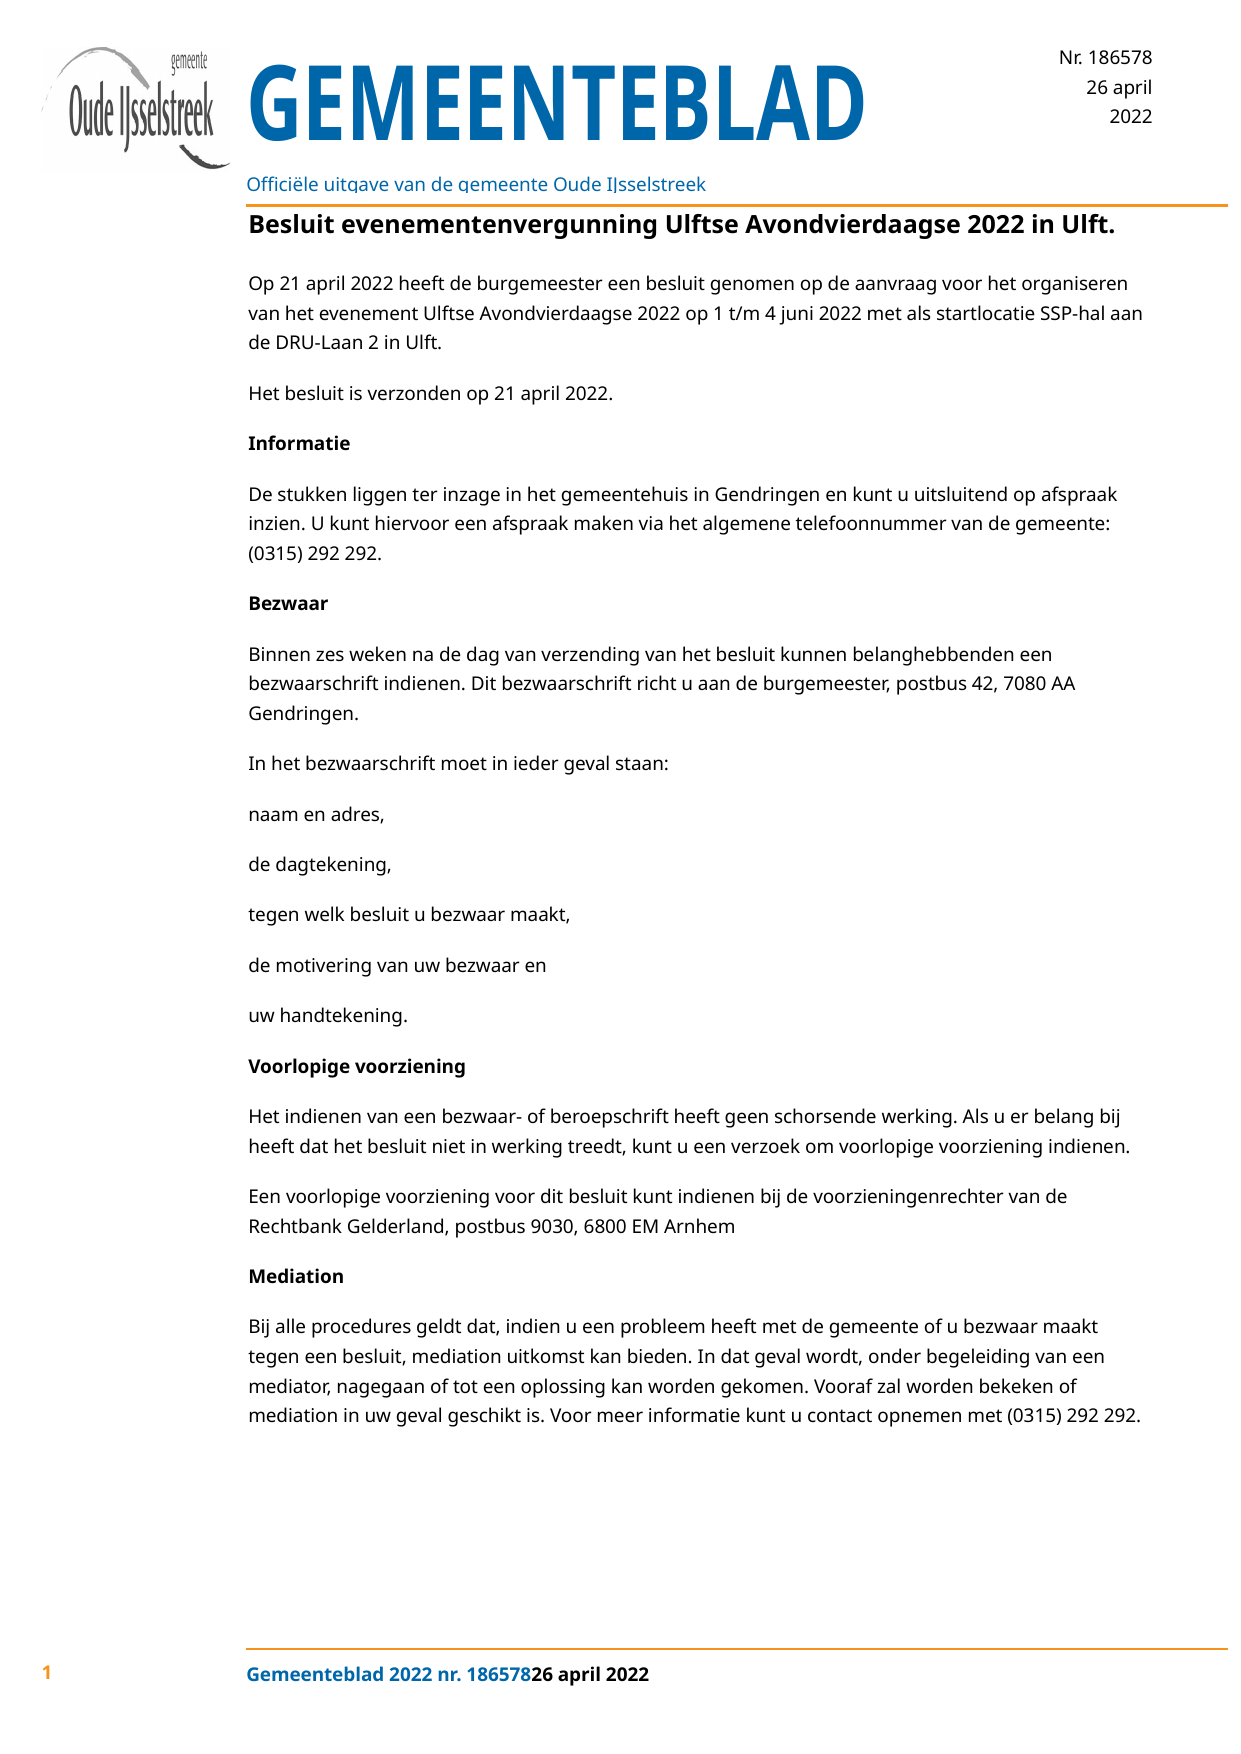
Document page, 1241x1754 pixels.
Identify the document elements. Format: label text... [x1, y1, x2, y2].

text Besluit evenementenvergunning Ulftse Avondvierdaagse 2022 in Ulft. [248, 207, 1152, 241]
text Een voorlopige voorziening voor dit besluit kunt indienen bij de voorzieningenrechter van de Rechtbank Gelderland, postbus 9030, 6800 EM Arnhem [248, 1183, 1152, 1238]
text Voorlopige voorziening [248, 1053, 1152, 1078]
text Mediation [248, 1263, 1152, 1289]
text Bezwaar [248, 590, 1152, 616]
text In het bezwaarschrift moet in ieder geval staan: [248, 750, 1152, 776]
text de dagtekening, [248, 851, 1152, 877]
text Informatie [248, 430, 1152, 456]
text uw handtekening. [248, 1002, 1152, 1028]
text Binnen zes weken na de dag van verzending van het besluit kunnen belanghebbenden een bezwaarschrift indienen. Dit bezwaarschrift richt u aan de burgemeester, postbus 42, 7080 AA Gendringen. [248, 641, 1152, 726]
text Bij alle procedures geldt dat, indien u een probleem heeft met de gemeente of u bezwaar maakt tegen een besluit, mediation uitkomst kan bieden. In dat geval wordt, onder begeleiding van een mediator, nagegaan of tot een oplossing kan worden gekomen. Vooraf zal worden bekeken of mediation in uw geval geschikt is. Voor meer informatie kunt u contact opnemen met (0315) 292 292. [248, 1314, 1152, 1428]
text De stukken liggen ter inzage in het gemeentehuis in Gendringen en kunt u uitsluitend op afspraak inzien. U kunt hiervoor een afspraak maken via het algemene telefoonnummer van de gemeente: (0315) 292 292. [248, 481, 1152, 566]
text Het besluit is verzonden op 21 april 2022. [248, 380, 1152, 406]
text naam en adres, [248, 801, 1152, 826]
text tegen welk besluit u bezwaar maakt, [248, 902, 1152, 927]
text de motivering van uw bezwaar en [248, 952, 1152, 978]
picture [41, 47, 231, 172]
text Het indienen van een bezwaar- of beroepschrift heeft geen schorsende werking. Als u er belang bij heeft dat het besluit niet in werking treedt, kunt u een verzoek om voorlopige voorziening indienen. [248, 1103, 1152, 1158]
text Op 21 april 2022 heeft de burgemeester een besluit genomen op de aanvraag voor het organiseren van het evenement Ulftse Avondvierdaagse 2022 op 1 t/m 4 juni 2022 met als startlocatie SSP-hal aan de DRU-Laan 2 in Ulft. [248, 270, 1152, 355]
